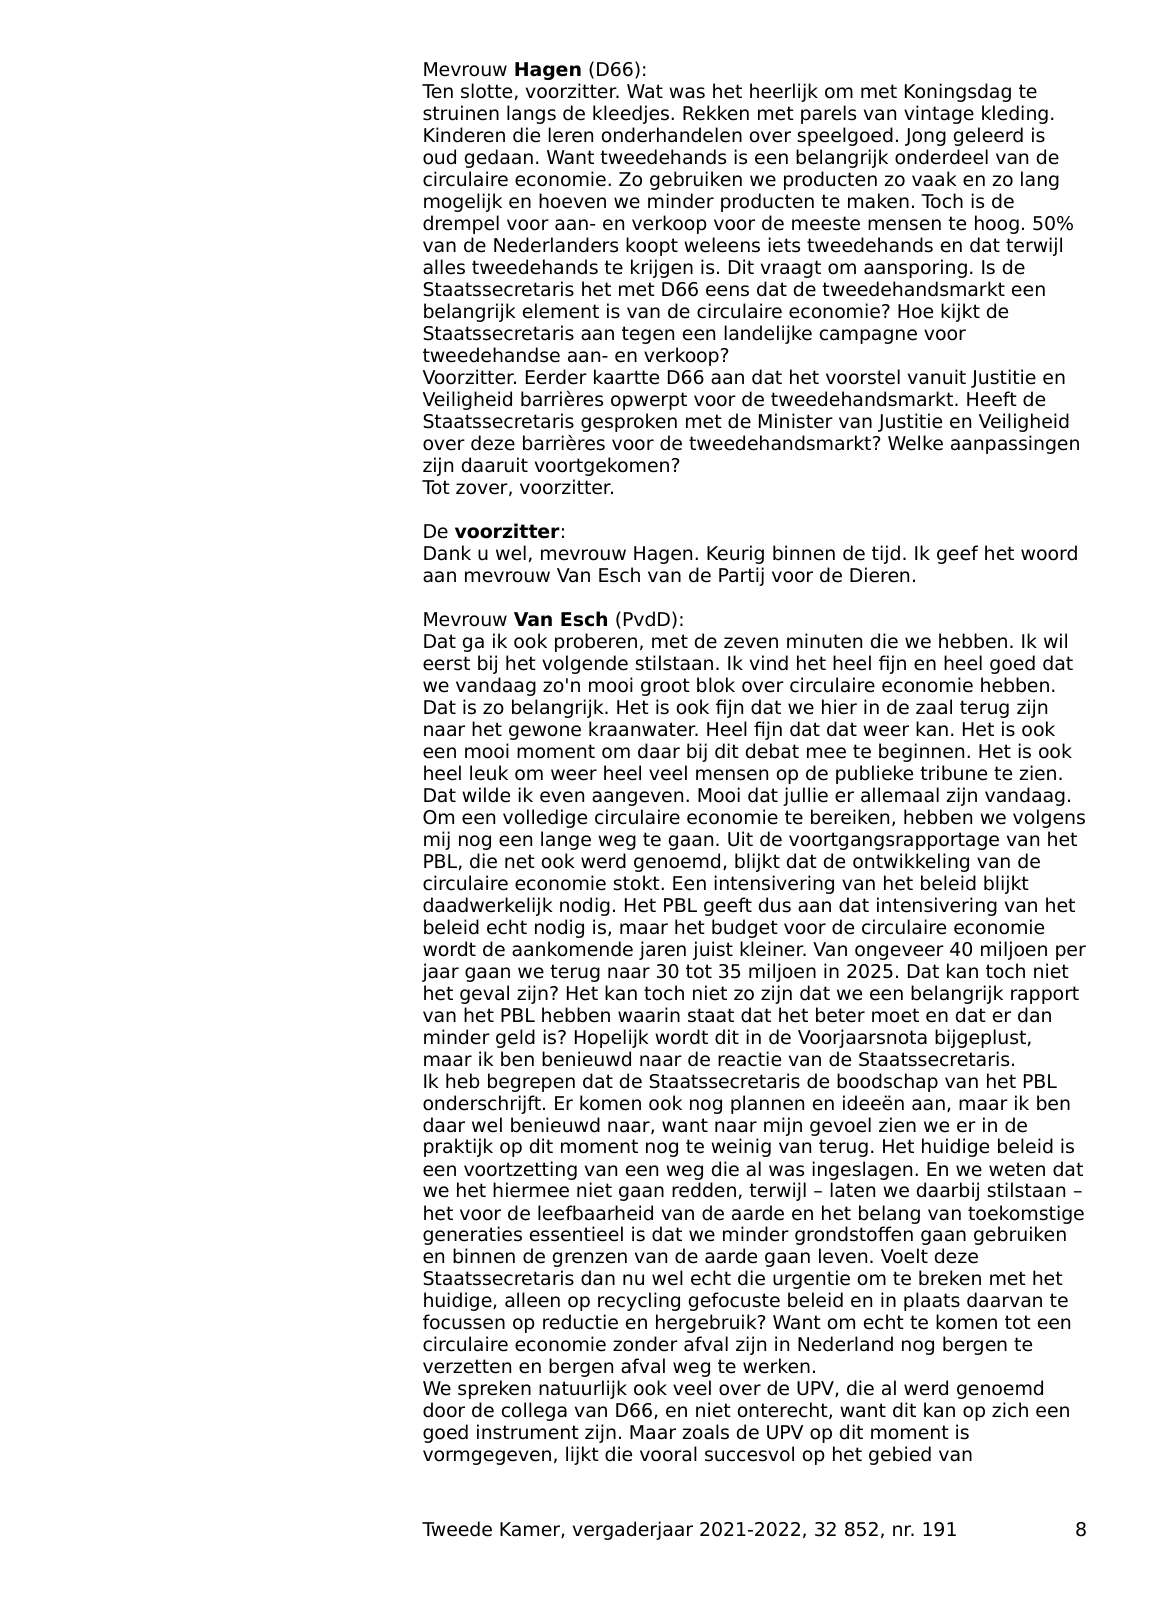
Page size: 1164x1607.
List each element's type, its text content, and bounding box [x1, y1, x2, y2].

text Dat ga ik ook proberen, met de zeven minuten die we hebben. Ik wil eerst bij het volgende stilstaan. Ik vind het heel fijn en heel goed dat we vandaag zo'n mooi groot blok over circulaire economie hebben. Dat is zo belangrijk. Het is ook fijn dat we hier in de zaal terug zijn naar het gewone kraanwater. Heel fijn dat dat weer kan. Het is ook een mooi moment om daar bij dit debat mee te beginnen. Het is ook heel leuk om weer heel veel mensen op de publieke tribune te zien. Dat wilde ik even aangeven. Mooi dat jullie er allemaal zijn vandaag. [422, 631, 1087, 807]
text Tot zover, voorzitter. [422, 477, 1087, 499]
text Om een volledige circulaire economie te bereiken, hebben we volgens mij nog een lange weg te gaan. Uit de voortgangsrapportage van het PBL, die net ook werd genoemd, blijkt dat de ontwikkeling van de circulaire economie stokt. Een intensivering van het beleid blijkt daadwerkelijk nodig. Het PBL geeft dus aan dat intensivering van het beleid echt nodig is, maar het budget voor de circulaire economie wordt de aankomende jaren juist kleiner. Van ongeveer 40 miljoen per jaar gaan we terug naar 30 tot 35 miljoen in 2025. Dat kan toch niet het geval zijn? Het kan toch niet zo zijn dat we een belangrijk rapport van het PBL hebben waarin staat dat het beter moet en dat er dan minder geld is? Hopelijk wordt dit in de Voorjaarsnota bijgeplust, maar ik ben benieuwd naar de reactie van de Staatssecretaris. [422, 807, 1087, 1071]
text De voorzitter: [422, 521, 1087, 543]
text Ik heb begrepen dat de Staatssecretaris de boodschap van het PBL onderschrijft. Er komen ook nog plannen en ideeën aan, maar ik ben daar wel benieuwd naar, want naar mijn gevoel zien we er in de praktijk op dit moment nog te weinig van terug. Het huidige beleid is een voortzetting van een weg die al was ingeslagen. En we weten dat we het hiermee niet gaan redden, terwijl – laten we daarbij stilstaan – het voor de leefbaarheid van de aarde en het belang van toekomstige generaties essentieel is dat we minder grondstoffen gaan gebruiken en binnen de grenzen van de aarde gaan leven. Voelt deze Staatssecretaris dan nu wel echt die urgentie om te breken met het huidige, alleen op recycling gefocuste beleid en in plaats daarvan te focussen op reductie en hergebruik? Want om echt te komen tot een circulaire economie zonder afval zijn in Nederland nog bergen te verzetten en bergen afval weg te werken. [422, 1071, 1087, 1378]
text Dank u wel, mevrouw Hagen. Keurig binnen de tijd. Ik geef het woord aan mevrouw Van Esch van de Partij voor de Dieren. [422, 543, 1087, 587]
text Ten slotte, voorzitter. Wat was het heerlijk om met Koningsdag te struinen langs de kleedjes. Rekken met parels van vintage kleding. Kinderen die leren onderhandelen over speelgoed. Jong geleerd is oud gedaan. Want tweedehands is een belangrijk onderdeel van de circulaire economie. Zo gebruiken we producten zo vaak en zo lang mogelijk en hoeven we minder producten te maken. Toch is de drempel voor aan- en verkoop voor de meeste mensen te hoog. 50% van de Nederlanders koopt weleens iets tweedehands en dat terwijl alles tweedehands te krijgen is. Dit vraagt om aansporing. Is de Staatssecretaris het met D66 eens dat de tweedehandsmarkt een belangrijk element is van de circulaire economie? Hoe kijkt de Staatssecretaris aan tegen een landelijke campagne voor tweedehandse aan- en verkoop? [422, 81, 1087, 367]
text Voorzitter. Eerder kaartte D66 aan dat het voorstel vanuit Justitie en Veiligheid barrières opwerpt voor de tweedehandsmarkt. Heeft de Staatssecretaris gesproken met de Minister van Justitie en Veiligheid over deze barrières voor de tweedehandsmarkt? Welke aanpassingen zijn daaruit voortgekomen? [422, 367, 1087, 477]
text Mevrouw Hagen (D66): [422, 59, 1087, 81]
text We spreken natuurlijk ook veel over de UPV, die al werd genoemd door de collega van D66, en niet onterecht, want dit kan op zich een goed instrument zijn. Maar zoals de UPV op dit moment is vormgegeven, lijkt die vooral succesvol op het gebied van [422, 1378, 1087, 1466]
text Mevrouw Van Esch (PvdD): [422, 609, 1087, 631]
